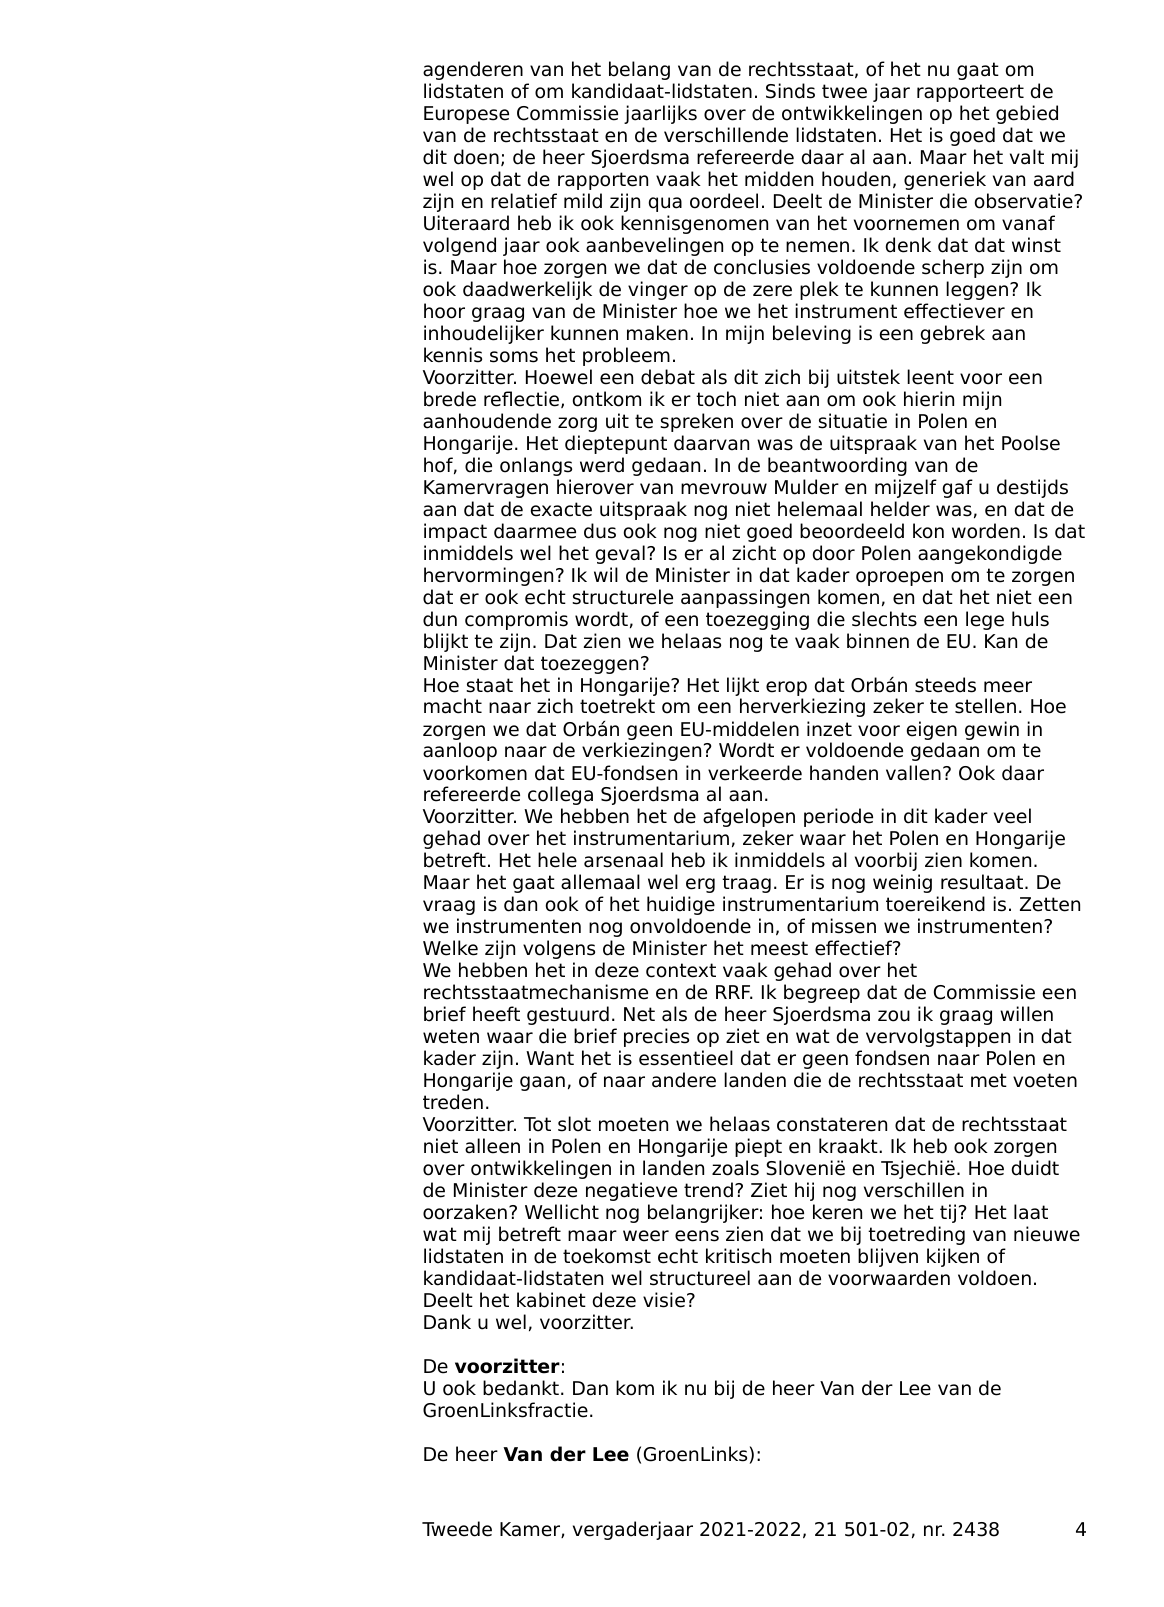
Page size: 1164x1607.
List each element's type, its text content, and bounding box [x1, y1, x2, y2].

text Voorzitter. Hoewel een debat als dit zich bij uitstek leent voor een brede reflectie, ontkom ik er toch niet aan om ook hierin mijn aanhoudende zorg uit te spreken over de situatie in Polen en Hongarije. Het dieptepunt daarvan was de uitspraak van het Poolse hof, die onlangs werd gedaan. In de beantwoording van de Kamervragen hierover van mevrouw Mulder en mijzelf gaf u destijds aan dat de exacte uitspraak nog niet helemaal helder was, en dat de impact daarmee dus ook nog niet goed beoordeeld kon worden. Is dat inmiddels wel het geval? Is er al zicht op door Polen aangekondigde hervormingen? Ik wil de Minister in dat kader oproepen om te zorgen dat er ook echt structurele aanpassingen komen, en dat het niet een dun compromis wordt, of een toezegging die slechts een lege huls blijkt te zijn. Dat zien we helaas nog te vaak binnen de EU. Kan de Minister dat toezeggen? [422, 367, 1087, 674]
text De heer Van der Lee (GroenLinks): [422, 1444, 1087, 1466]
text We hebben het in deze context vaak gehad over het rechtsstaatmechanisme en de RRF. Ik begreep dat de Commissie een brief heeft gestuurd. Net als de heer Sjoerdsma zou ik graag willen weten waar die brief precies op ziet en wat de vervolgstappen in dat kader zijn. Want het is essentieel dat er geen fondsen naar Polen en Hongarije gaan, of naar andere landen die de rechtsstaat met voeten treden. [422, 960, 1087, 1114]
text De voorzitter: [422, 1356, 1087, 1378]
text U ook bedankt. Dan kom ik nu bij de heer Van der Lee van de GroenLinksfractie. [422, 1378, 1087, 1422]
text Voorzitter. We hebben het de afgelopen periode in dit kader veel gehad over het instrumentarium, zeker waar het Polen en Hongarije betreft. Het hele arsenaal heb ik inmiddels al voorbij zien komen. Maar het gaat allemaal wel erg traag. Er is nog weinig resultaat. De vraag is dan ook of het huidige instrumentarium toereikend is. Zetten we instrumenten nog onvoldoende in, of missen we instrumenten? Welke zijn volgens de Minister het meest effectief? [422, 806, 1087, 960]
text Hoe staat het in Hongarije? Het lijkt erop dat Orbán steeds meer macht naar zich toetrekt om een herverkiezing zeker te stellen. Hoe zorgen we dat Orbán geen EU-middelen inzet voor eigen gewin in aanloop naar de verkiezingen? Wordt er voldoende gedaan om te voorkomen dat EU-fondsen in verkeerde handen vallen? Ook daar refereerde collega Sjoerdsma al aan. [422, 674, 1087, 806]
text agenderen van het belang van de rechtsstaat, of het nu gaat om lidstaten of om kandidaat-lidstaten. Sinds twee jaar rapporteert de Europese Commissie jaarlijks over de ontwikkelingen op het gebied van de rechtsstaat en de verschillende lidstaten. Het is goed dat we dit doen; de heer Sjoerdsma refereerde daar al aan. Maar het valt mij wel op dat de rapporten vaak het midden houden, generiek van aard zijn en relatief mild zijn qua oordeel. Deelt de Minister die observatie? [422, 59, 1087, 213]
text Uiteraard heb ik ook kennisgenomen van het voornemen om vanaf volgend jaar ook aanbevelingen op te nemen. Ik denk dat dat winst is. Maar hoe zorgen we dat de conclusies voldoende scherp zijn om ook daadwerkelijk de vinger op de zere plek te kunnen leggen? Ik hoor graag van de Minister hoe we het instrument effectiever en inhoudelijker kunnen maken. In mijn beleving is een gebrek aan kennis soms het probleem. [422, 213, 1087, 367]
text Dank u wel, voorzitter. [422, 1312, 1087, 1334]
text Voorzitter. Tot slot moeten we helaas constateren dat de rechtsstaat niet alleen in Polen en Hongarije piept en kraakt. Ik heb ook zorgen over ontwikkelingen in landen zoals Slovenië en Tsjechië. Hoe duidt de Minister deze negatieve trend? Ziet hij nog verschillen in oorzaken? Wellicht nog belangrijker: hoe keren we het tij? Het laat wat mij betreft maar weer eens zien dat we bij toetreding van nieuwe lidstaten in de toekomst echt kritisch moeten blijven kijken of kandidaat-lidstaten wel structureel aan de voorwaarden voldoen. Deelt het kabinet deze visie? [422, 1114, 1087, 1312]
